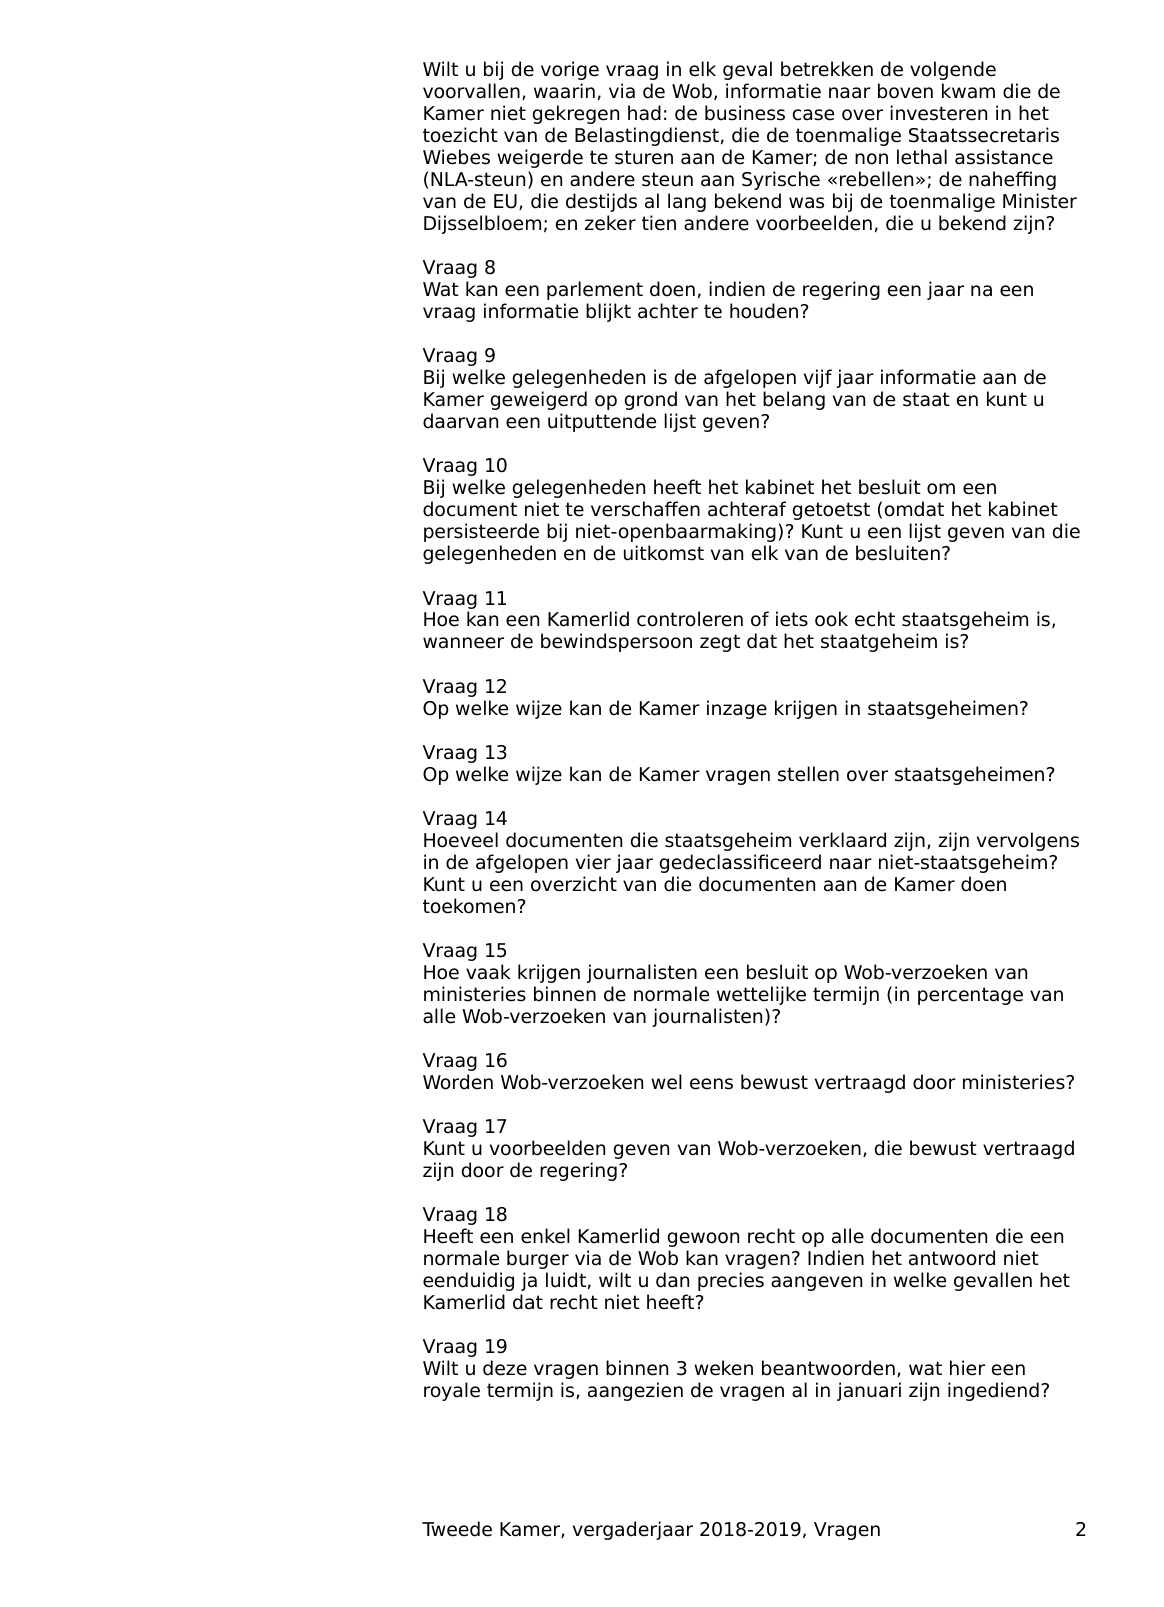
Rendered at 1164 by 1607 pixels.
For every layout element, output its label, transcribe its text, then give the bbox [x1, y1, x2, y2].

text Hoe vaak krijgen journalisten een besluit op Wob-verzoeken van ministeries binnen de normale wettelijke termijn (in percentage van alle Wob-verzoeken van journalisten)? [422, 962, 1087, 1028]
text Hoeveel documenten die staatsgeheim verklaard zijn, zijn vervolgens in de afgelopen vier jaar gedeclassificeerd naar niet-staatsgeheim? Kunt u een overzicht van die documenten aan de Kamer doen toekomen? [422, 830, 1087, 918]
text Vraag 18 [422, 1204, 1087, 1226]
text Vraag 16 [422, 1050, 1087, 1072]
text Vraag 13 [422, 742, 1087, 764]
text Hoe kan een Kamerlid controleren of iets ook echt staatsgeheim is, wanneer de bewindspersoon zegt dat het staatgeheim is? [422, 609, 1087, 653]
text Wat kan een parlement doen, indien de regering een jaar na een vraag informatie blijkt achter te houden? [422, 279, 1087, 323]
text Op welke wijze kan de Kamer inzage krijgen in staatsgeheimen? [422, 697, 1087, 719]
text Worden Wob-verzoeken wel eens bewust vertraagd door ministeries? [422, 1072, 1087, 1094]
text Bij welke gelegenheden heeft het kabinet het besluit om een document niet te verschaffen achteraf getoetst (omdat het kabinet persisteerde bij niet-openbaarmaking)? Kunt u een lijst geven van die gelegenheden en de uitkomst van elk van de besluiten? [422, 477, 1087, 565]
text Vraag 17 [422, 1116, 1087, 1138]
text Wilt u deze vragen binnen 3 weken beantwoorden, wat hier een royale termijn is, aangezien de vragen al in januari zijn ingediend? [422, 1358, 1087, 1402]
text Bij welke gelegenheden is de afgelopen vijf jaar informatie aan de Kamer geweigerd op grond van het belang van de staat en kunt u daarvan een uitputtende lijst geven? [422, 367, 1087, 433]
text Kunt u voorbeelden geven van Wob-verzoeken, die bewust vertraagd zijn door de regering? [422, 1138, 1087, 1182]
text Op welke wijze kan de Kamer vragen stellen over staatsgeheimen? [422, 764, 1087, 786]
text Wilt u bij de vorige vraag in elk geval betrekken de volgende voorvallen, waarin, via de Wob, informatie naar boven kwam die de Kamer niet gekregen had: de business case over investeren in het toezicht van de Belastingdienst, die de toenmalige Staatssecretaris Wiebes weigerde te sturen aan de Kamer; de non lethal assistance (NLA-steun) en andere steun aan Syrische «rebellen»; de naheffing van de EU, die destijds al lang bekend was bij de toenmalige Minister Dijsselbloem; en zeker tien andere voorbeelden, die u bekend zijn? [422, 59, 1087, 235]
text Heeft een enkel Kamerlid gewoon recht op alle documenten die een normale burger via de Wob kan vragen? Indien het antwoord niet eenduidig ja luidt, wilt u dan precies aangeven in welke gevallen het Kamerlid dat recht niet heeft? [422, 1226, 1087, 1314]
text Vraag 11 [422, 587, 1087, 609]
text Vraag 19 [422, 1336, 1087, 1358]
text Vraag 12 [422, 676, 1087, 697]
text Vraag 9 [422, 345, 1087, 367]
text Vraag 10 [422, 455, 1087, 477]
text Vraag 15 [422, 940, 1087, 962]
text Vraag 14 [422, 808, 1087, 830]
text Vraag 8 [422, 257, 1087, 279]
